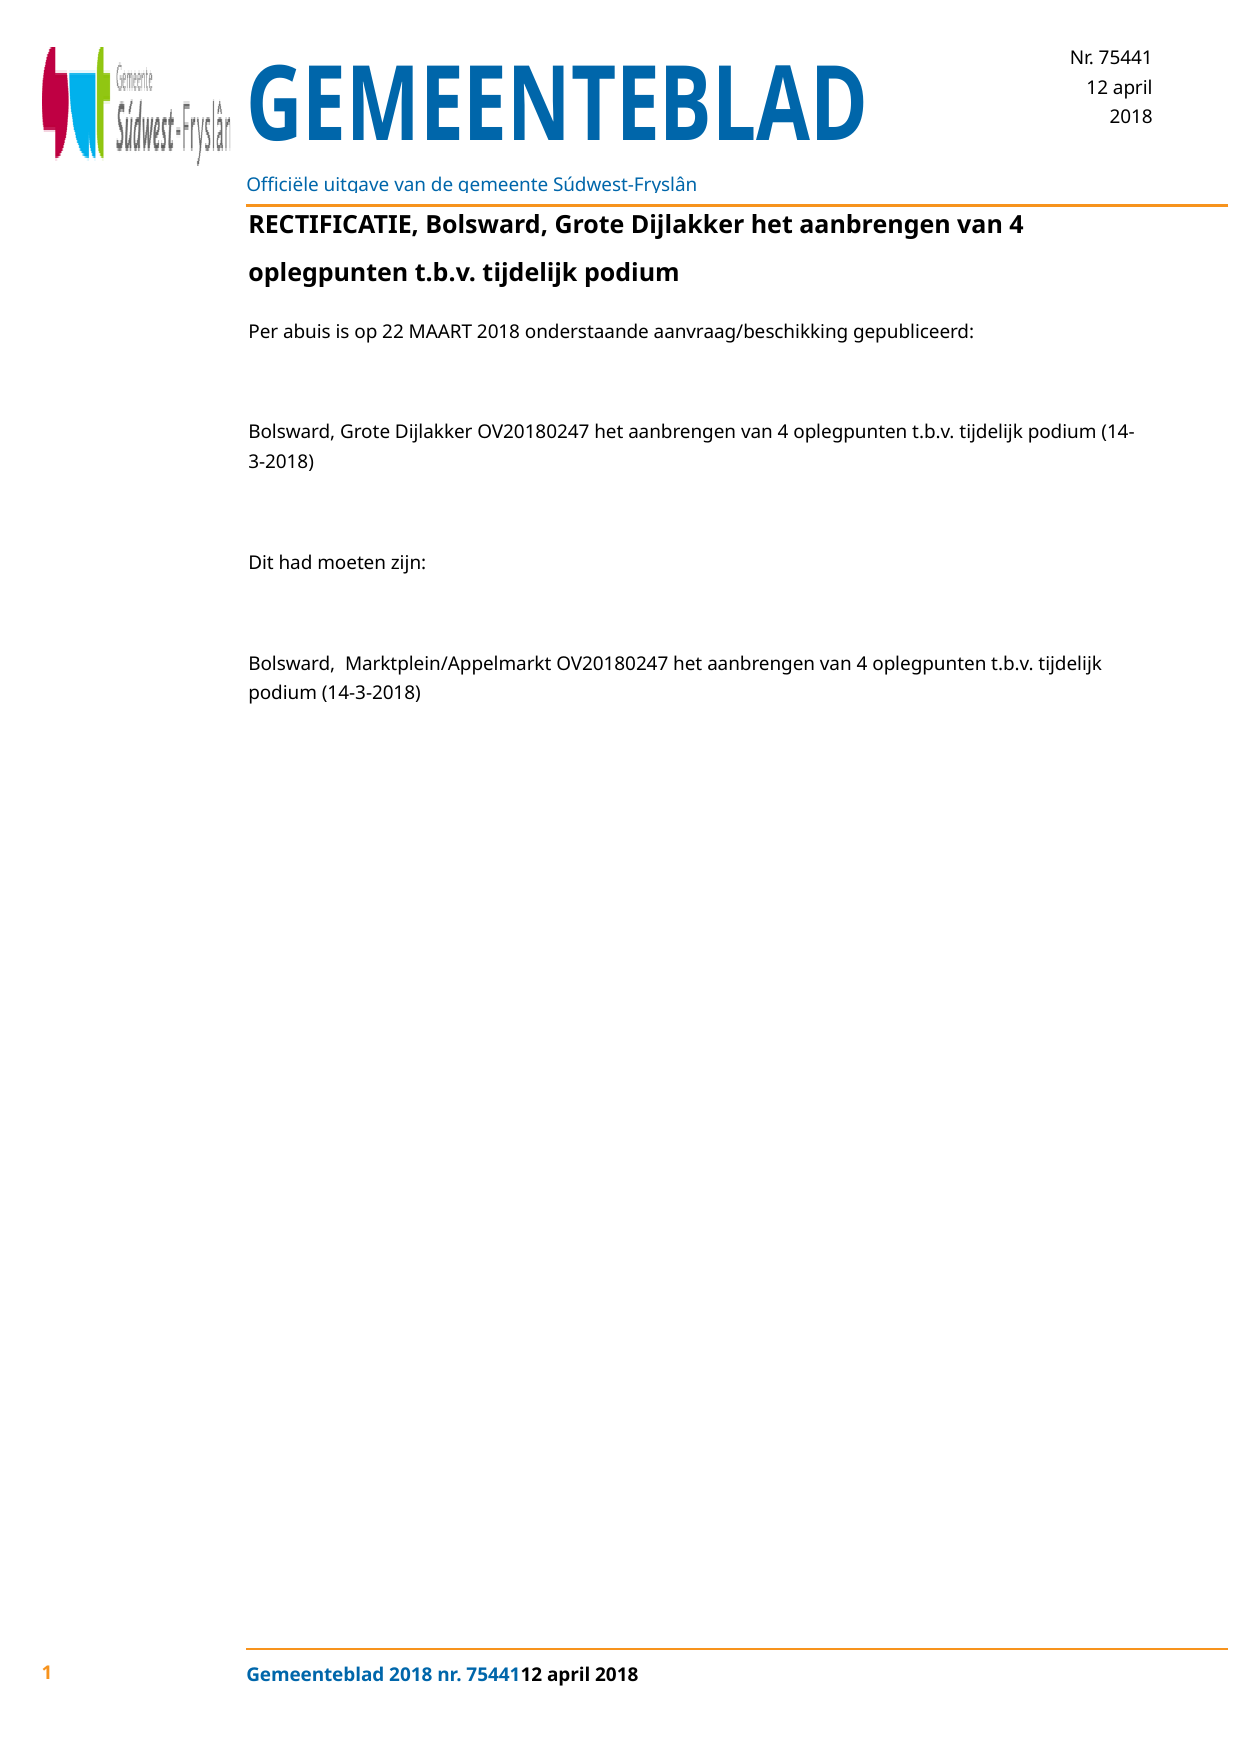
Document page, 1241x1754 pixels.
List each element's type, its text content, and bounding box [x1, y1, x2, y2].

text Dit had moeten zijn: [248, 549, 1152, 575]
text Bolsward, Grote Dijlakker OV20180247 het aanbrengen van 4 oplegpunten t.b.v. tijdelijk podium (14-3-2018) [248, 419, 1152, 474]
picture [41, 47, 231, 172]
text Per abuis is op 22 MAART 2018 onderstaande aanvraag/beschikking gepubliceerd: [248, 318, 1152, 344]
text Bolsward, Marktplein/Appelmarkt OV20180247 het aanbrengen van 4 oplegpunten t.b.v. tijdelijk podium (14-3-2018) [248, 650, 1152, 705]
text RECTIFICATIE, Bolsward, Grote Dijlakker het aanbrengen van 4 oplegpunten t.b.v. tijdelijk podium [248, 207, 1152, 288]
